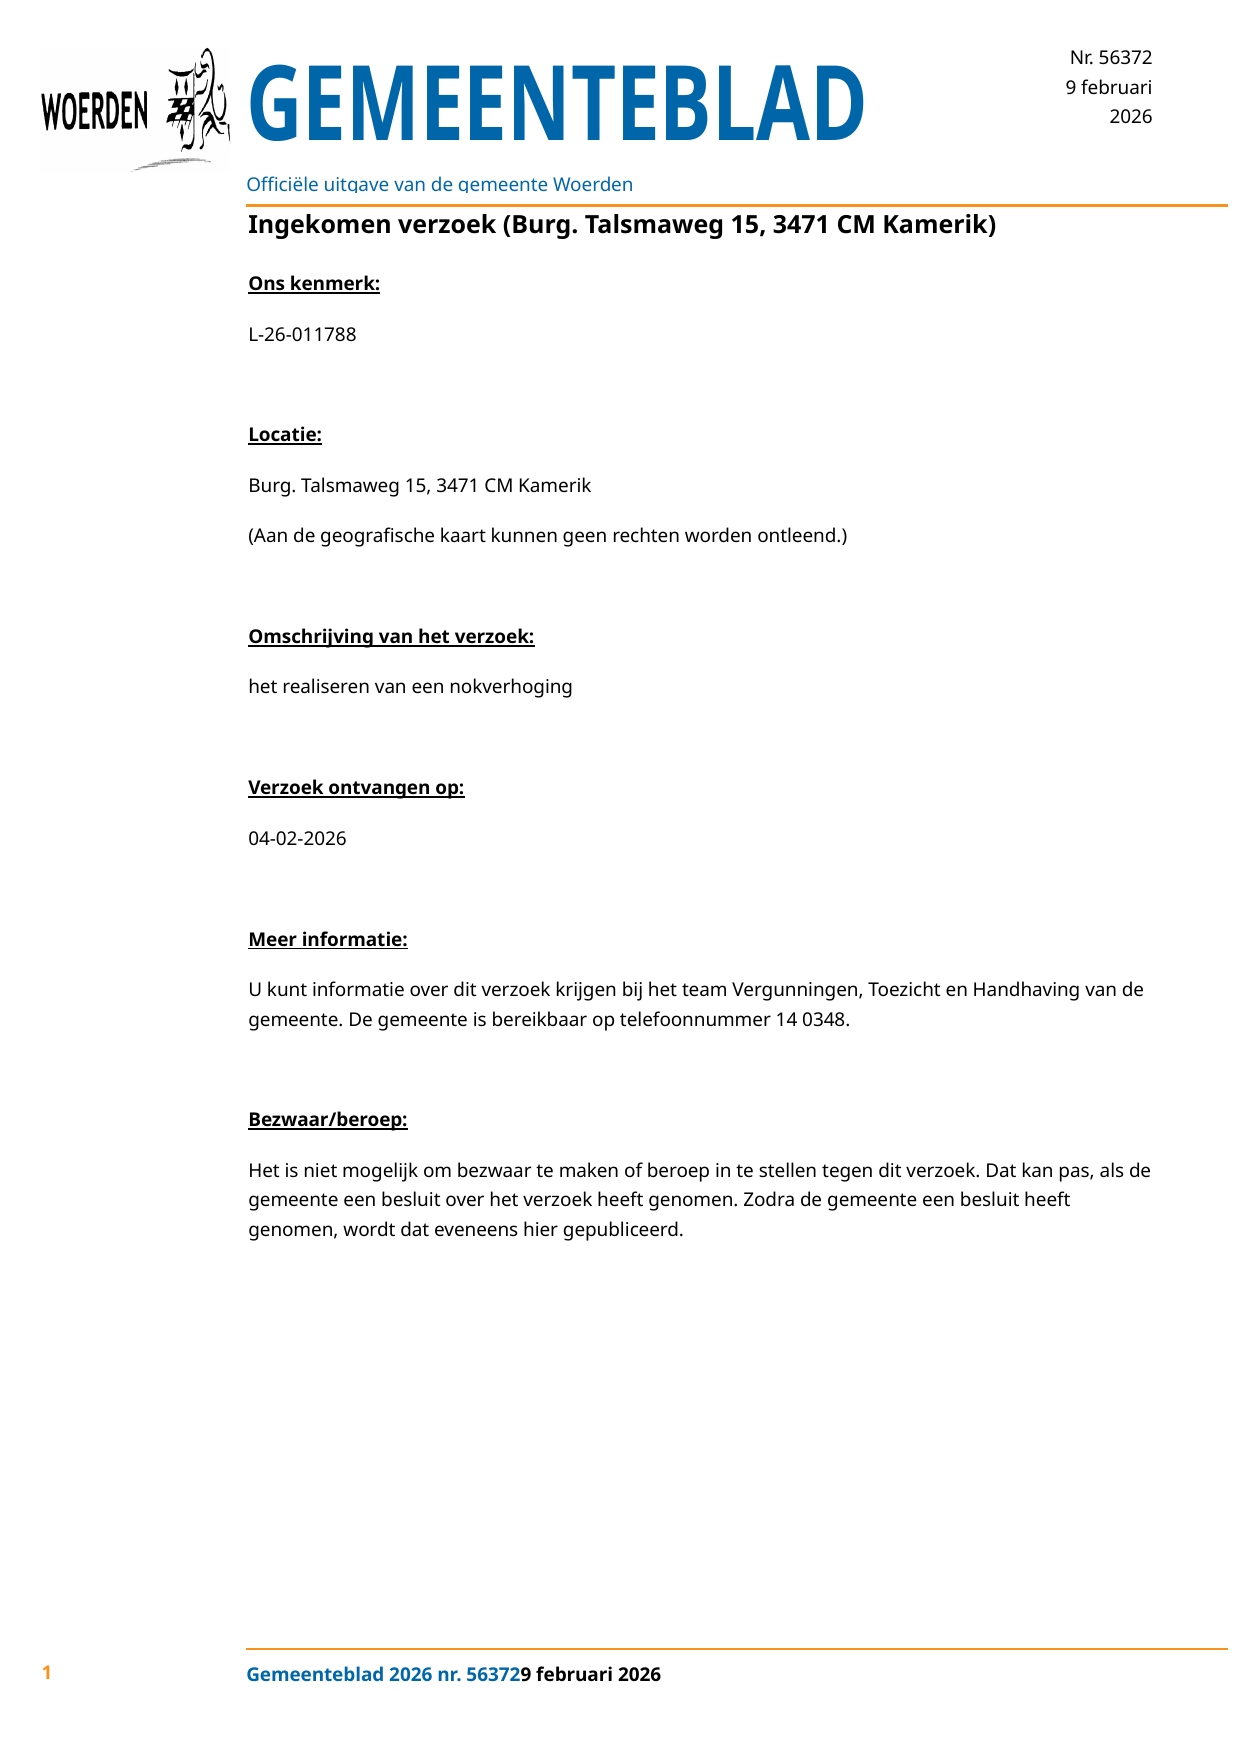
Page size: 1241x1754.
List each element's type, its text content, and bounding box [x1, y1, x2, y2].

text (Aan de geografische kaart kunnen geen rechten worden ontleend.) [248, 522, 1152, 548]
text Ons kenmerk: [248, 270, 1152, 296]
text Meer informatie: [248, 926, 1152, 951]
text Bezwaar/beroep: [248, 1107, 1152, 1132]
text het realiseren van een nokverhoging [248, 674, 1152, 699]
text Omschrijving van het verzoek: [248, 623, 1152, 649]
text Ingekomen verzoek (Burg. Talsmaweg 15, 3471 CM Kamerik) [248, 207, 1152, 241]
text 04-02-2026 [248, 825, 1152, 851]
picture [41, 47, 231, 172]
text Verzoek ontvangen op: [248, 774, 1152, 800]
text Burg. Talsmaweg 15, 3471 CM Kamerik [248, 472, 1152, 498]
text L-26-011788 [248, 321, 1152, 346]
text Locatie: [248, 422, 1152, 447]
text U kunt informatie over dit verzoek krijgen bij het team Vergunningen, Toezicht en Handhaving van de gemeente. De gemeente is bereikbaar op telefoonnummer 14 0348. [248, 976, 1152, 1031]
text Het is niet mogelijk om bezwaar te maken of beroep in te stellen tegen dit verzoek. Dat kan pas, als de gemeente een besluit over het verzoek heeft genomen. Zodra de gemeente een besluit heeft genomen, wordt dat eveneens hier gepubliceerd. [248, 1157, 1152, 1242]
